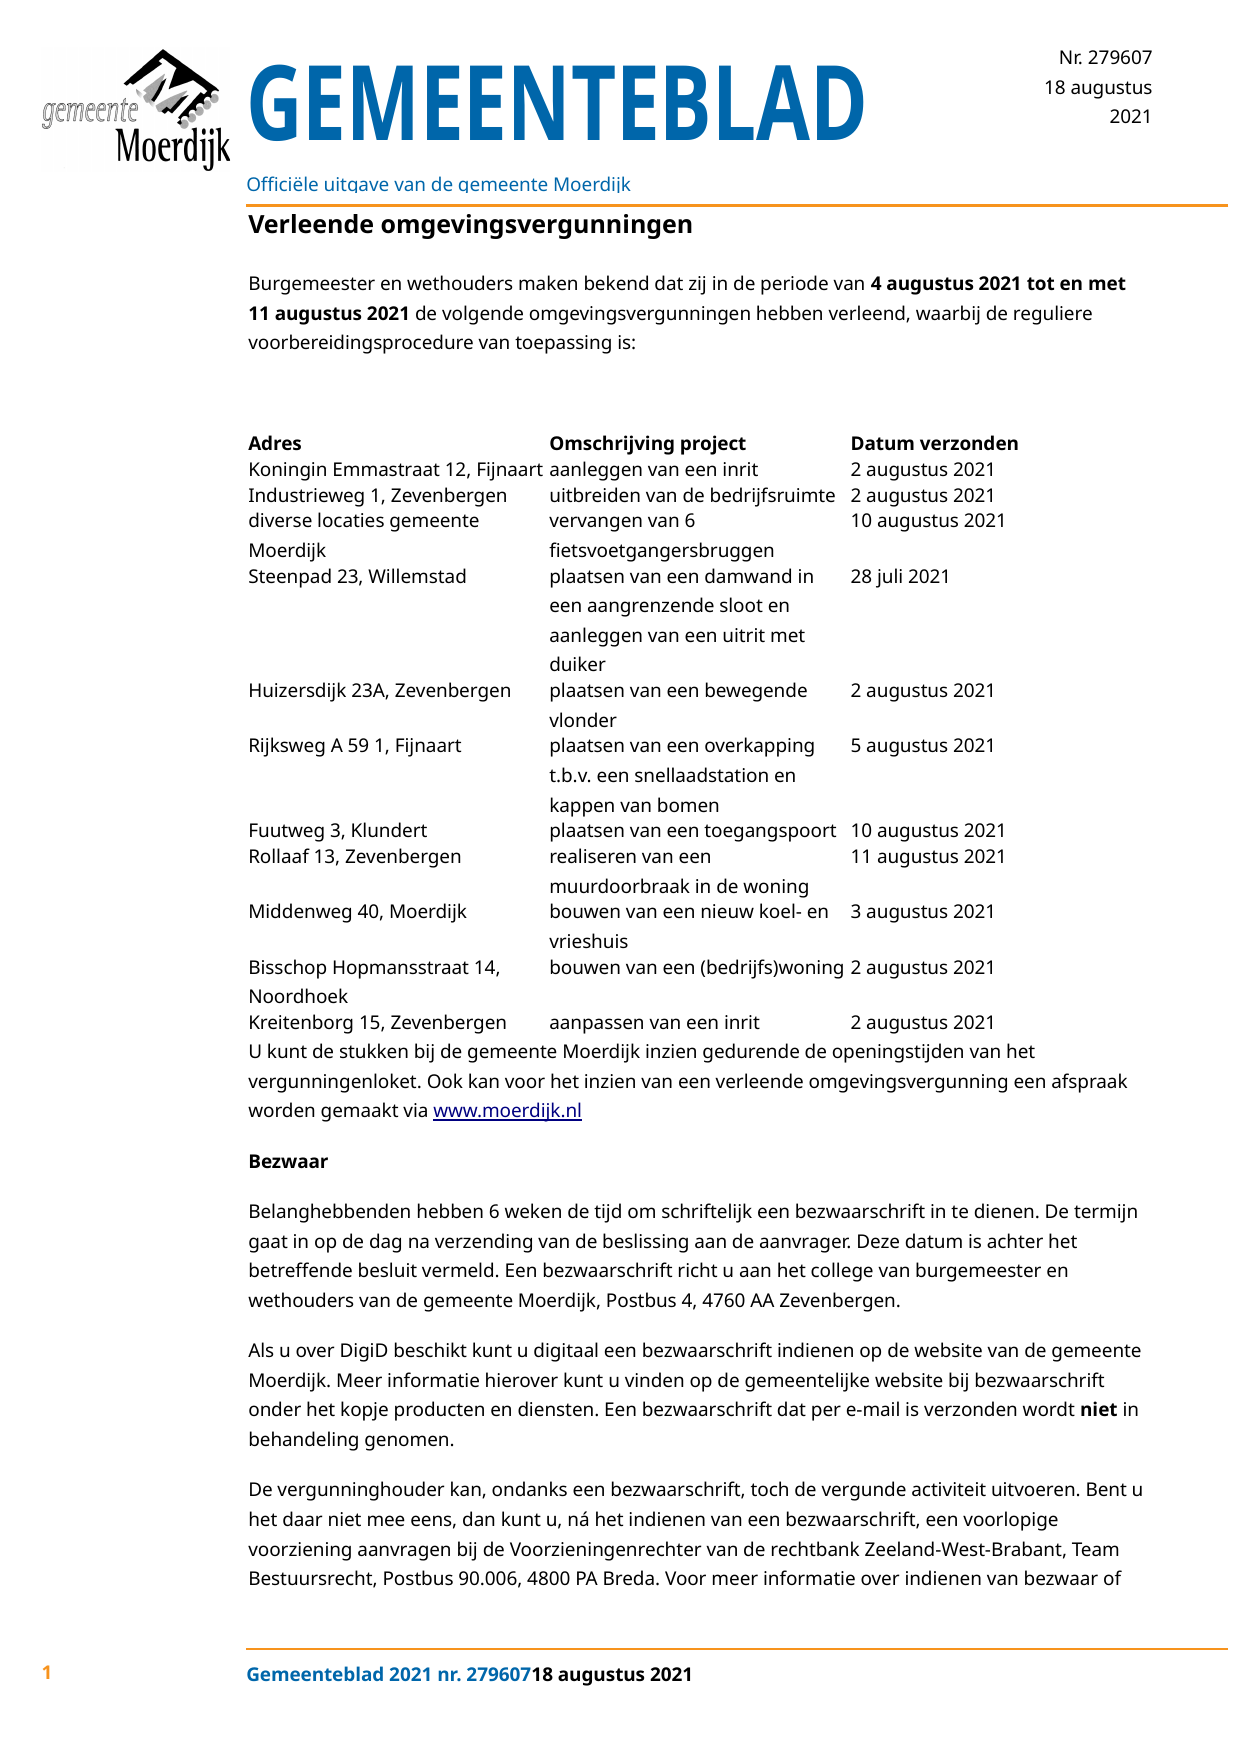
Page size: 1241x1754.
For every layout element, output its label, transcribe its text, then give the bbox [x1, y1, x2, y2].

table_cell 10 augustus 2021 [850, 818, 1152, 843]
table_cell aanleggen van een inrit [549, 456, 850, 482]
table_cell aanpassen van een inrit [549, 1009, 850, 1035]
table_cell realiseren van een muurdoorbraak in de woning [549, 843, 850, 899]
table_cell Koningin Emmastraat 12, Fijnaart [248, 456, 549, 482]
table_cell 5 augustus 2021 [850, 733, 1152, 818]
table_cell plaatsen van een toegangspoort [549, 818, 850, 843]
table_cell diverse locaties gemeente Moerdijk [248, 508, 549, 563]
table_cell Middenweg 40, Moerdijk [248, 899, 549, 954]
picture [41, 47, 231, 172]
table_cell bouwen van een (bedrijfs)woning [549, 954, 850, 1009]
table_cell plaatsen van een bewegende vlonder [549, 678, 850, 733]
text Bezwaar [248, 1148, 1152, 1173]
table_cell bouwen van een nieuw koel- en vrieshuis [549, 899, 850, 954]
table_cell Huizersdijk 23A, Zevenbergen [248, 678, 549, 733]
table_header Adres [248, 430, 549, 456]
table_header Omschrijving project [549, 430, 850, 456]
table_cell plaatsen van een overkapping t.b.v. een snellaadstation en kappen van bomen [549, 733, 850, 818]
text Belanghebbenden hebben 6 weken de tijd om schriftelijk een bezwaarschrift in te dienen. De termijn gaat in op de dag na verzending van de beslissing aan de aanvrager. Deze datum is achter het betreffende besluit vermeld. Een bezwaarschrift richt u aan het college van burgemeester en wethouders van de gemeente Moerdijk, Postbus 4, 4760 AA Zevenbergen. [248, 1198, 1152, 1313]
table_cell Rollaaf 13, Zevenbergen [248, 843, 549, 899]
table_cell 2 augustus 2021 [850, 456, 1152, 482]
text U kunt de stukken bij de gemeente Moerdijk inzien gedurende de openingstijden van het vergunningenloket. Ook kan voor het inzien van een verleende omgevingsvergunning een afspraak worden gemaakt via www.moerdijk.nl [248, 1038, 1152, 1123]
table_cell 10 augustus 2021 [850, 508, 1152, 563]
table_cell uitbreiden van de bedrijfsruimte [549, 482, 850, 508]
table_cell Kreitenborg 15, Zevenbergen [248, 1009, 549, 1035]
table_cell 2 augustus 2021 [850, 1009, 1152, 1035]
text Burgemeester en wethouders maken bekend dat zij in de periode van 4 augustus 2021 tot en met 11 augustus 2021 de volgende omgevingsvergunningen hebben verleend, waarbij de reguliere voorbereidingsprocedure van toepassing is: [248, 270, 1152, 355]
table_cell Rijksweg A 59 1, Fijnaart [248, 733, 549, 818]
text Als u over DigiD beschikt kunt u digitaal een bezwaarschrift indienen op de website van de gemeente Moerdijk. Meer informatie hierover kunt u vinden op de gemeentelijke website bij bezwaarschrift onder het kopje producten en diensten. Een bezwaarschrift dat per e-mail is verzonden wordt niet in behandeling genomen. [248, 1337, 1152, 1452]
text Verleende omgevingsvergunningen [248, 207, 1152, 241]
table_cell 11 augustus 2021 [850, 843, 1152, 899]
text De vergunninghouder kan, ondanks een bezwaarschrift, toch de vergunde activiteit uitvoeren. Bent u het daar niet mee eens, dan kunt u, ná het indienen van een bezwaarschrift, een voorlopige voorziening aanvragen bij de Voorzieningenrechter van de rechtbank Zeeland-West-Brabant, Team Bestuursrecht, Postbus 90.006, 4800 PA Breda. Voor meer informatie over indienen van bezwaar of [248, 1477, 1152, 1591]
table_cell Steenpad 23, Willemstad [248, 563, 549, 677]
table_cell vervangen van 6 fietsvoetgangersbruggen [549, 508, 850, 563]
table_cell 2 augustus 2021 [850, 954, 1152, 1009]
table_cell 2 augustus 2021 [850, 678, 1152, 733]
table_cell 2 augustus 2021 [850, 482, 1152, 508]
table_cell Bisschop Hopmansstraat 14, Noordhoek [248, 954, 549, 1009]
table_cell Fuutweg 3, Klundert [248, 818, 549, 843]
table_cell 28 juli 2021 [850, 563, 1152, 677]
table_cell plaatsen van een damwand in een aangrenzende sloot en aanleggen van een uitrit met duiker [549, 563, 850, 677]
table_header Datum verzonden [850, 430, 1152, 456]
table_cell 3 augustus 2021 [850, 899, 1152, 954]
table_cell Industrieweg 1, Zevenbergen [248, 482, 549, 508]
